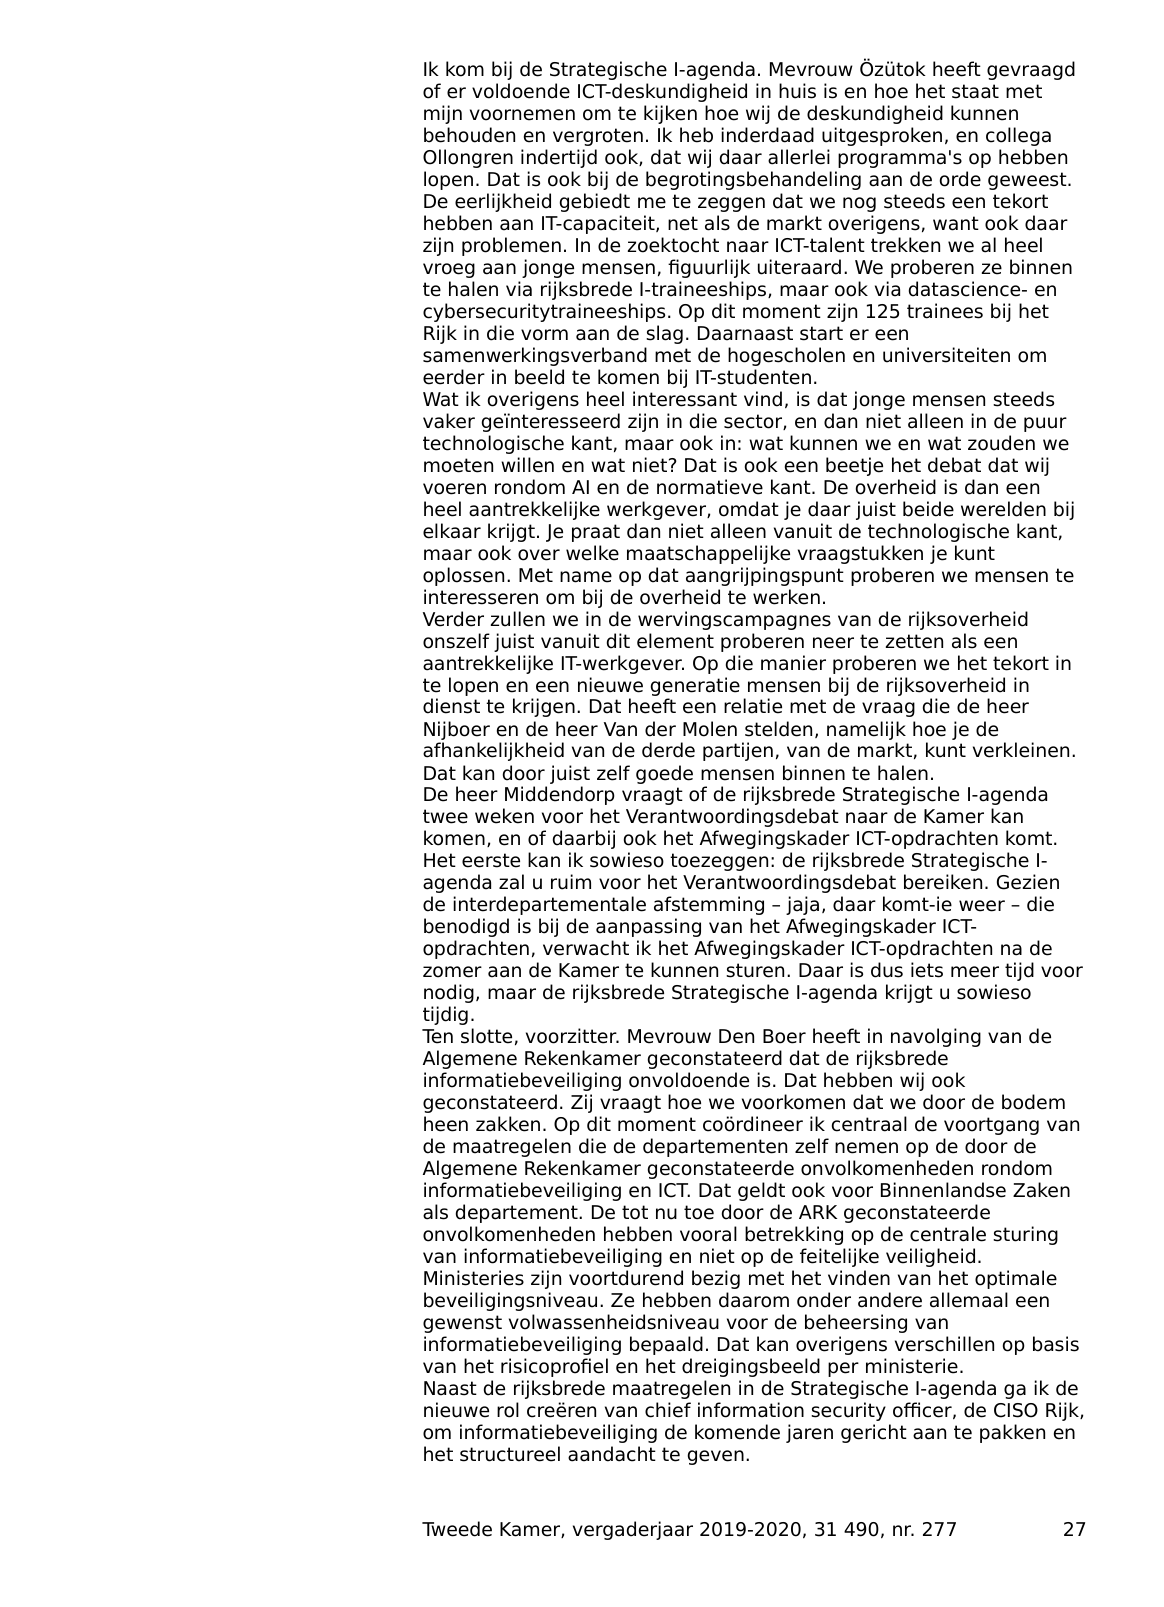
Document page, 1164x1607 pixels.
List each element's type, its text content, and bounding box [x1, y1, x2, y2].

text De heer Middendorp vraagt of de rijksbrede Strategische I-agenda twee weken voor het Verantwoordingsdebat naar de Kamer kan komen, en of daarbij ook het Afwegingskader ICT-opdrachten komt. Het eerste kan ik sowieso toezeggen: de rijksbrede Strategische I-agenda zal u ruim voor het Verantwoordingsdebat bereiken. Gezien de interdepartementale afstemming – jaja, daar komt-ie weer – die benodigd is bij de aanpassing van het Afwegingskader ICT-opdrachten, verwacht ik het Afwegingskader ICT-opdrachten na de zomer aan de Kamer te kunnen sturen. Daar is dus iets meer tijd voor nodig, maar de rijksbrede Strategische I-agenda krijgt u sowieso tijdig. [422, 784, 1087, 1026]
text Ten slotte, voorzitter. Mevrouw Den Boer heeft in navolging van de Algemene Rekenkamer geconstateerd dat de rijksbrede informatiebeveiliging onvoldoende is. Dat hebben wij ook geconstateerd. Zij vraagt hoe we voorkomen dat we door de bodem heen zakken. Op dit moment coördineer ik centraal de voortgang van de maatregelen die de departementen zelf nemen op de door de Algemene Rekenkamer geconstateerde onvolkomenheden rondom informatiebeveiliging en ICT. Dat geldt ook voor Binnenlandse Zaken als departement. De tot nu toe door de ARK geconstateerde onvolkomenheden hebben vooral betrekking op de centrale sturing van informatiebeveiliging en niet op de feitelijke veiligheid. Ministeries zijn voortdurend bezig met het vinden van het optimale beveiligingsniveau. Ze hebben daarom onder andere allemaal een gewenst volwassenheidsniveau voor de beheersing van informatiebeveiliging bepaald. Dat kan overigens verschillen op basis van het risicoprofiel en het dreigingsbeeld per ministerie. [422, 1026, 1087, 1378]
text Naast de rijksbrede maatregelen in de Strategische I-agenda ga ik de nieuwe rol creëren van chief information security officer, de CISO Rijk, om informatiebeveiliging de komende jaren gericht aan te pakken en het structureel aandacht te geven. [422, 1378, 1087, 1466]
text Ik kom bij de Strategische I-agenda. Mevrouw Özütok heeft gevraagd of er voldoende ICT-deskundigheid in huis is en hoe het staat met mijn voornemen om te kijken hoe wij de deskundigheid kunnen behouden en vergroten. Ik heb inderdaad uitgesproken, en collega Ollongren indertijd ook, dat wij daar allerlei programma's op hebben lopen. Dat is ook bij de begrotingsbehandeling aan de orde geweest. [422, 59, 1087, 191]
text Verder zullen we in de wervingscampagnes van de rijksoverheid onszelf juist vanuit dit element proberen neer te zetten als een aantrekkelijke IT-werkgever. Op die manier proberen we het tekort in te lopen en een nieuwe generatie mensen bij de rijksoverheid in dienst te krijgen. Dat heeft een relatie met de vraag die de heer Nijboer en de heer Van der Molen stelden, namelijk hoe je de afhankelijkheid van de derde partijen, van de markt, kunt verkleinen. Dat kan door juist zelf goede mensen binnen te halen. [422, 608, 1087, 784]
text De eerlijkheid gebiedt me te zeggen dat we nog steeds een tekort hebben aan IT-capaciteit, net als de markt overigens, want ook daar zijn problemen. In de zoektocht naar ICT-talent trekken we al heel vroeg aan jonge mensen, figuurlijk uiteraard. We proberen ze binnen te halen via rijksbrede I-traineeships, maar ook via datascience- en cybersecuritytraineeships. Op dit moment zijn 125 trainees bij het Rijk in die vorm aan de slag. Daarnaast start er een samenwerkingsverband met de hogescholen en universiteiten om eerder in beeld te komen bij IT-studenten. [422, 191, 1087, 389]
text Wat ik overigens heel interessant vind, is dat jonge mensen steeds vaker geïnteresseerd zijn in die sector, en dan niet alleen in de puur technologische kant, maar ook in: wat kunnen we en wat zouden we moeten willen en wat niet? Dat is ook een beetje het debat dat wij voeren rondom AI en de normatieve kant. De overheid is dan een heel aantrekkelijke werkgever, omdat je daar juist beide werelden bij elkaar krijgt. Je praat dan niet alleen vanuit de technologische kant, maar ook over welke maatschappelijke vraagstukken je kunt oplossen. Met name op dat aangrijpingspunt proberen we mensen te interesseren om bij de overheid te werken. [422, 389, 1087, 608]
